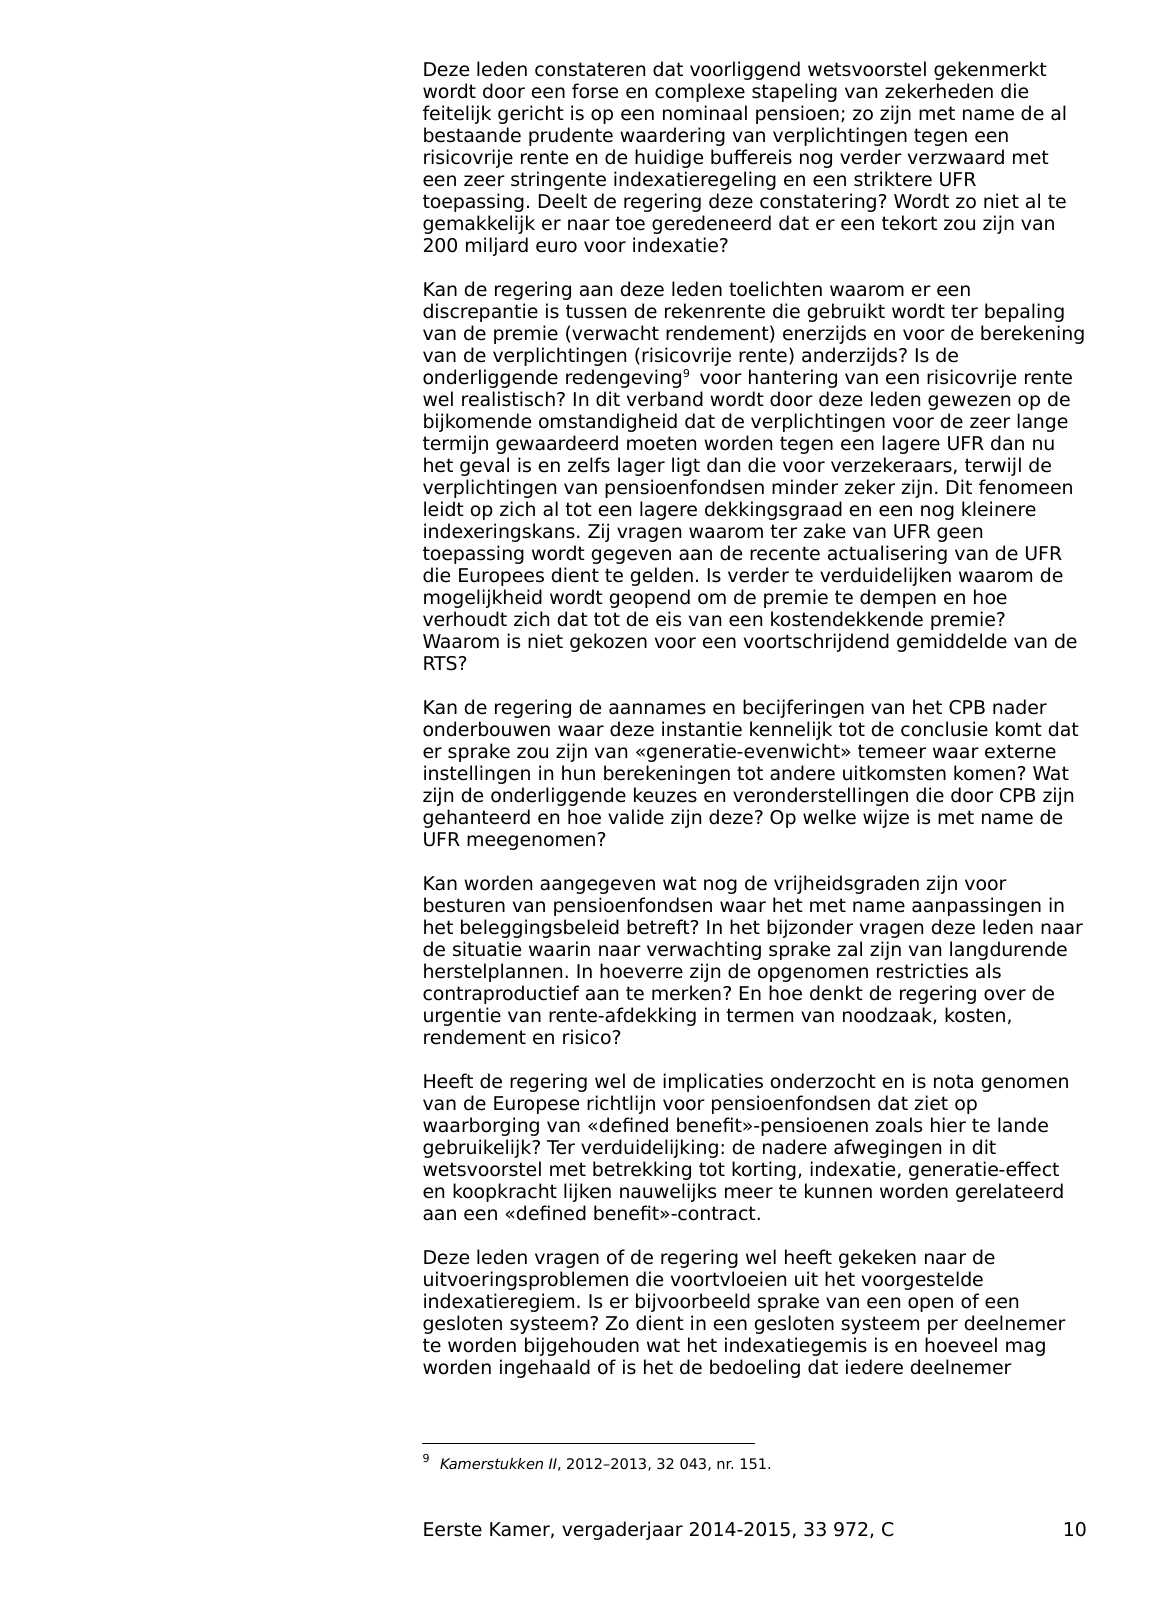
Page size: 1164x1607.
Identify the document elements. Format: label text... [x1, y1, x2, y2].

text Kan de regering aan deze leden toelichten waarom er een discrepantie is tussen de rekenrente die gebruikt wordt ter bepaling van de premie (verwacht rendement) enerzijds en voor de berekening van de verplichtingen (risicovrije rente) anderzijds? Is de onderliggende redengeving voor hantering van een risicovrije rente wel realistisch? In dit verband wordt door deze leden gewezen op de bijkomende omstandigheid dat de verplichtingen voor de zeer lange termijn gewaardeerd moeten worden tegen een lagere UFR dan nu het geval is en zelfs lager ligt dan die voor verzekeraars, terwijl de verplichtingen van pensioenfondsen minder zeker zijn. Dit fenomeen leidt op zich al tot een lagere dekkingsgraad en een nog kleinere indexeringskans. Zij vragen waarom ter zake van UFR geen toepassing wordt gegeven aan de recente actualisering van de UFR die Europees dient te gelden. Is verder te verduidelijken waarom de mogelijkheid wordt geopend om de premie te dempen en hoe verhoudt zich dat tot de eis van een kostendekkende premie? Waarom is niet gekozen voor een voortschrijdend gemiddelde van de RTS? [422, 279, 1087, 675]
text Deze leden vragen of de regering wel heeft gekeken naar de uitvoeringsproblemen die voortvloeien uit het voorgestelde indexatieregiem. Is er bijvoorbeeld sprake van een open of een gesloten systeem? Zo dient in een gesloten systeem per deelnemer te worden bijgehouden wat het indexatiegemis is en hoeveel mag worden ingehaald of is het de bedoeling dat iedere deelnemer [422, 1247, 1087, 1379]
text Deze leden constateren dat voorliggend wetsvoorstel gekenmerkt wordt door een forse en complexe stapeling van zekerheden die feitelijk gericht is op een nominaal pensioen; zo zijn met name de al bestaande prudente waardering van verplichtingen tegen een risicovrije rente en de huidige buffereis nog verder verzwaard met een zeer stringente indexatieregeling en een striktere UFR toepassing. Deelt de regering deze constatering? Wordt zo niet al te gemakkelijk er naar toe geredeneerd dat er een tekort zou zijn van 200 miljard euro voor indexatie? [422, 59, 1087, 257]
text Heeft de regering wel de implicaties onderzocht en is nota genomen van de Europese richtlijn voor pensioenfondsen dat ziet op waarborging van «defined benefit»-pensioenen zoals hier te lande gebruikelijk? Ter verduidelijking: de nadere afwegingen in dit wetsvoorstel met betrekking tot korting, indexatie, generatie-effect en koopkracht lijken nauwelijks meer te kunnen worden gerelateerd aan een «defined benefit»-contract. [422, 1071, 1087, 1225]
text Kamerstukken II, 2012–2013, 32 043, nr. 151. [422, 1452, 1087, 1474]
text Kan de regering de aannames en becijferingen van het CPB nader onderbouwen waar deze instantie kennelijk tot de conclusie komt dat er sprake zou zijn van «generatie-evenwicht» temeer waar externe instellingen in hun berekeningen tot andere uitkomsten komen? Wat zijn de onderliggende keuzes en veronderstellingen die door CPB zijn gehanteerd en hoe valide zijn deze? Op welke wijze is met name de UFR meegenomen? [422, 697, 1087, 851]
text Kan worden aangegeven wat nog de vrijheidsgraden zijn voor besturen van pensioenfondsen waar het met name aanpassingen in het beleggingsbeleid betreft? In het bijzonder vragen deze leden naar de situatie waarin naar verwachting sprake zal zijn van langdurende herstelplannen. In hoeverre zijn de opgenomen restricties als contraproductief aan te merken? En hoe denkt de regering over de urgentie van rente-afdekking in termen van noodzaak, kosten, rendement en risico? [422, 873, 1087, 1049]
